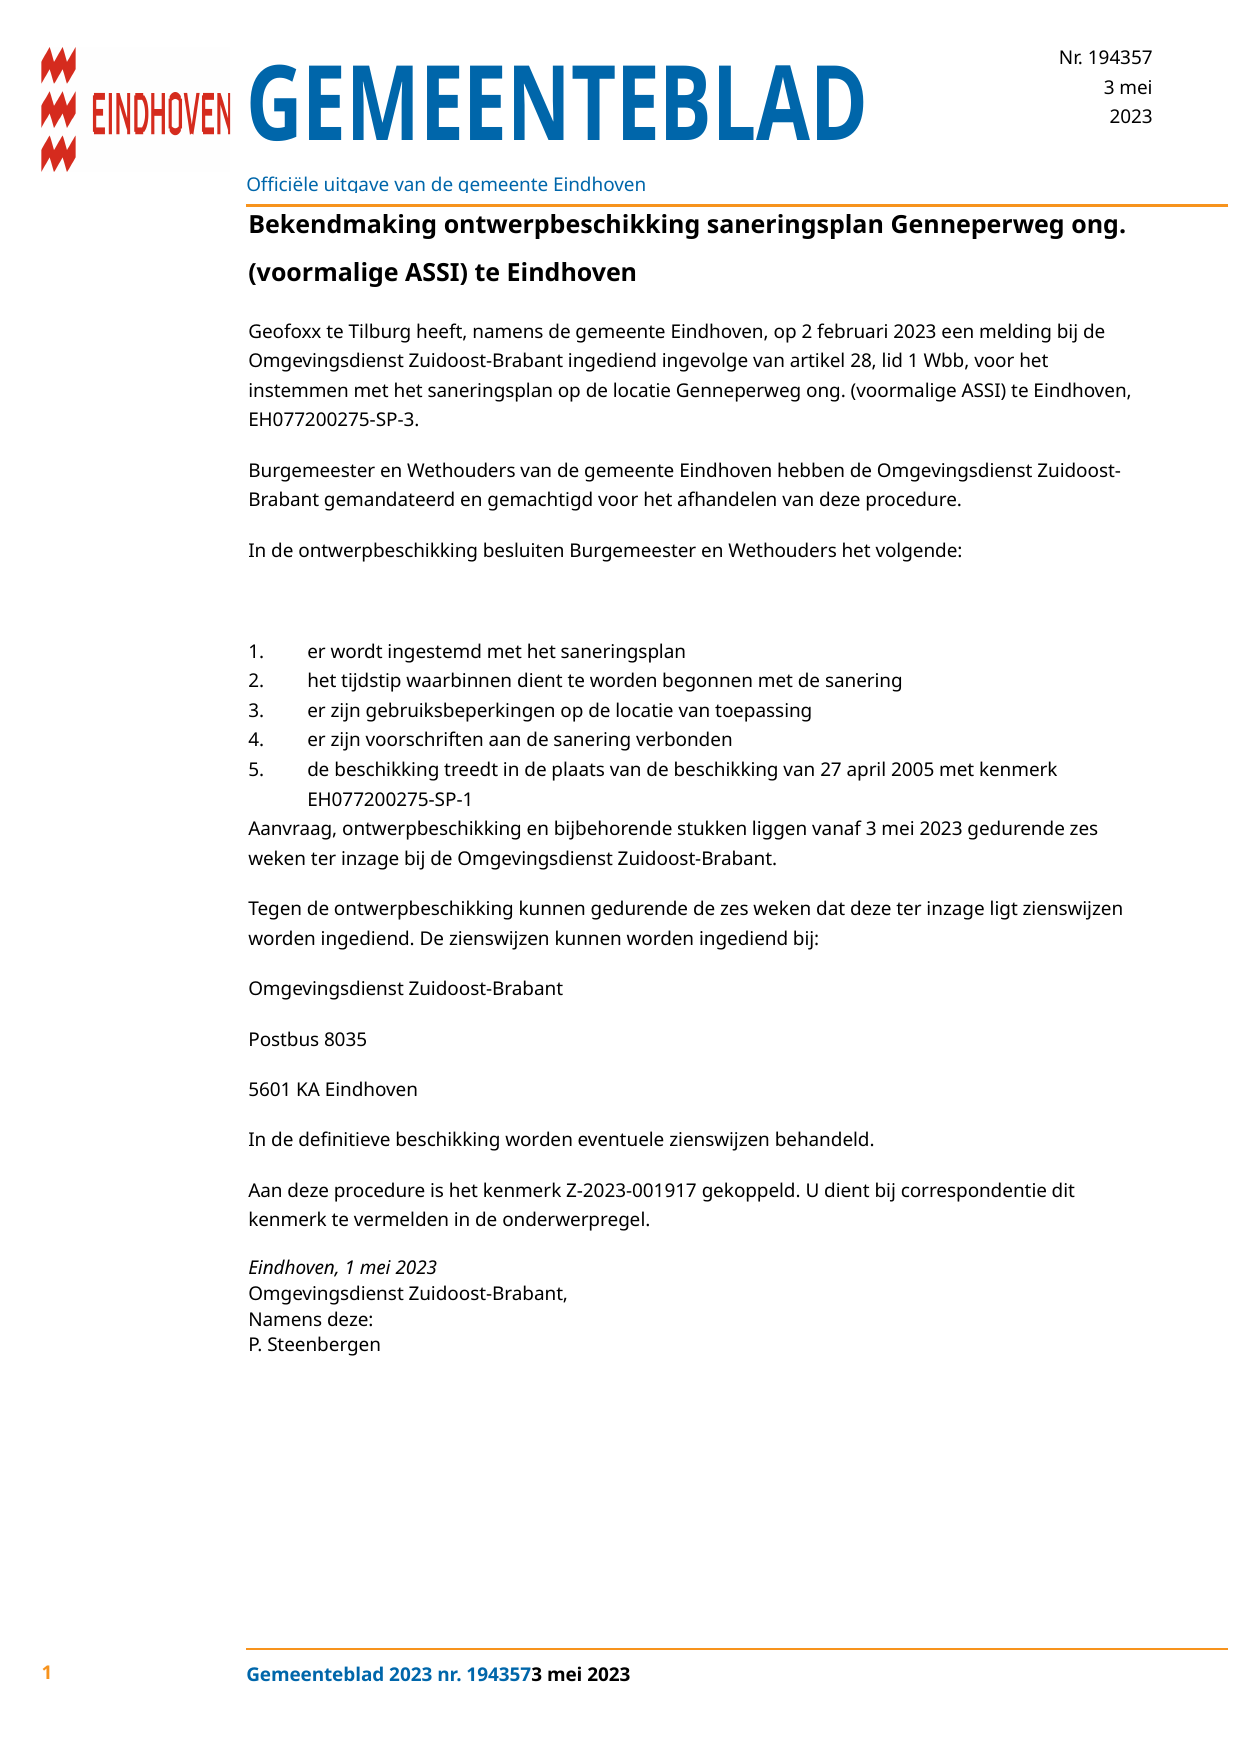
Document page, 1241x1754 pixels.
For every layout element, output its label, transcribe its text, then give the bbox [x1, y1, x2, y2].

text Namens deze: [248, 1306, 1152, 1332]
text 5601 KA Eindhoven [248, 1076, 1152, 1102]
picture [41, 47, 231, 172]
text Geofoxx te Tilburg heeft, namens de gemeente Eindhoven, op 2 februari 2023 een melding bij de Omgevingsdienst Zuidoost-Brabant ingediend ingevolge van artikel 28, lid 1 Wbb, voor het instemmen met het saneringsplan op de locatie Genneperweg ong. (voormalige ASSI) te Eindhoven, EH077200275-SP-3. [248, 318, 1152, 432]
text In de definitieve beschikking worden eventuele zienswijzen behandeld. [248, 1127, 1152, 1152]
text P. Steenbergen [248, 1332, 1152, 1357]
text Omgevingsdienst Zuidoost-Brabant, [248, 1280, 1152, 1306]
list het tijdstip waarbinnen dient te worden begonnen met de sanering [248, 667, 1152, 693]
text Burgemeester en Wethouders van de gemeente Eindhoven hebben de Omgevingsdienst Zuidoost-Brabant gemandateerd en gemachtigd voor het afhandelen van deze procedure. [248, 457, 1152, 512]
text Tegen de ontwerpbeschikking kunnen gedurende de zes weken dat deze ter inzage ligt zienswijzen worden ingediend. De zienswijzen kunnen worden ingediend bij: [248, 895, 1152, 951]
list er zijn gebruiksbeperkingen op de locatie van toepassing [248, 697, 1152, 723]
text Aanvraag, ontwerpbeschikking en bijbehorende stukken liggen vanaf 3 mei 2023 gedurende zes weken ter inzage bij de Omgevingsdienst Zuidoost-Brabant. [248, 815, 1152, 871]
text Bekendmaking ontwerpbeschikking saneringsplan Genneperweg ong. (voormalige ASSI) te Eindhoven [248, 207, 1152, 288]
text Aan deze procedure is het kenmerk Z-2023-001917 gekoppeld. U dient bij correspondentie dit kenmerk te vermelden in de onderwerpregel. [248, 1177, 1152, 1232]
text In de ontwerpbeschikking besluiten Burgemeester en Wethouders het volgende: [248, 537, 1152, 563]
text Omgevingsdienst Zuidoost-Brabant [248, 975, 1152, 1001]
list er zijn voorschriften aan de sanering verbonden [248, 727, 1152, 752]
list er wordt ingestemd met het saneringsplan [248, 638, 1152, 664]
text Eindhoven, 1 mei 2023 [248, 1254, 1152, 1280]
text Postbus 8035 [248, 1026, 1152, 1052]
list de beschikking treedt in de plaats van de beschikking van 27 april 2005 met kenmerk EH077200275-SP-1 [248, 756, 1152, 812]
